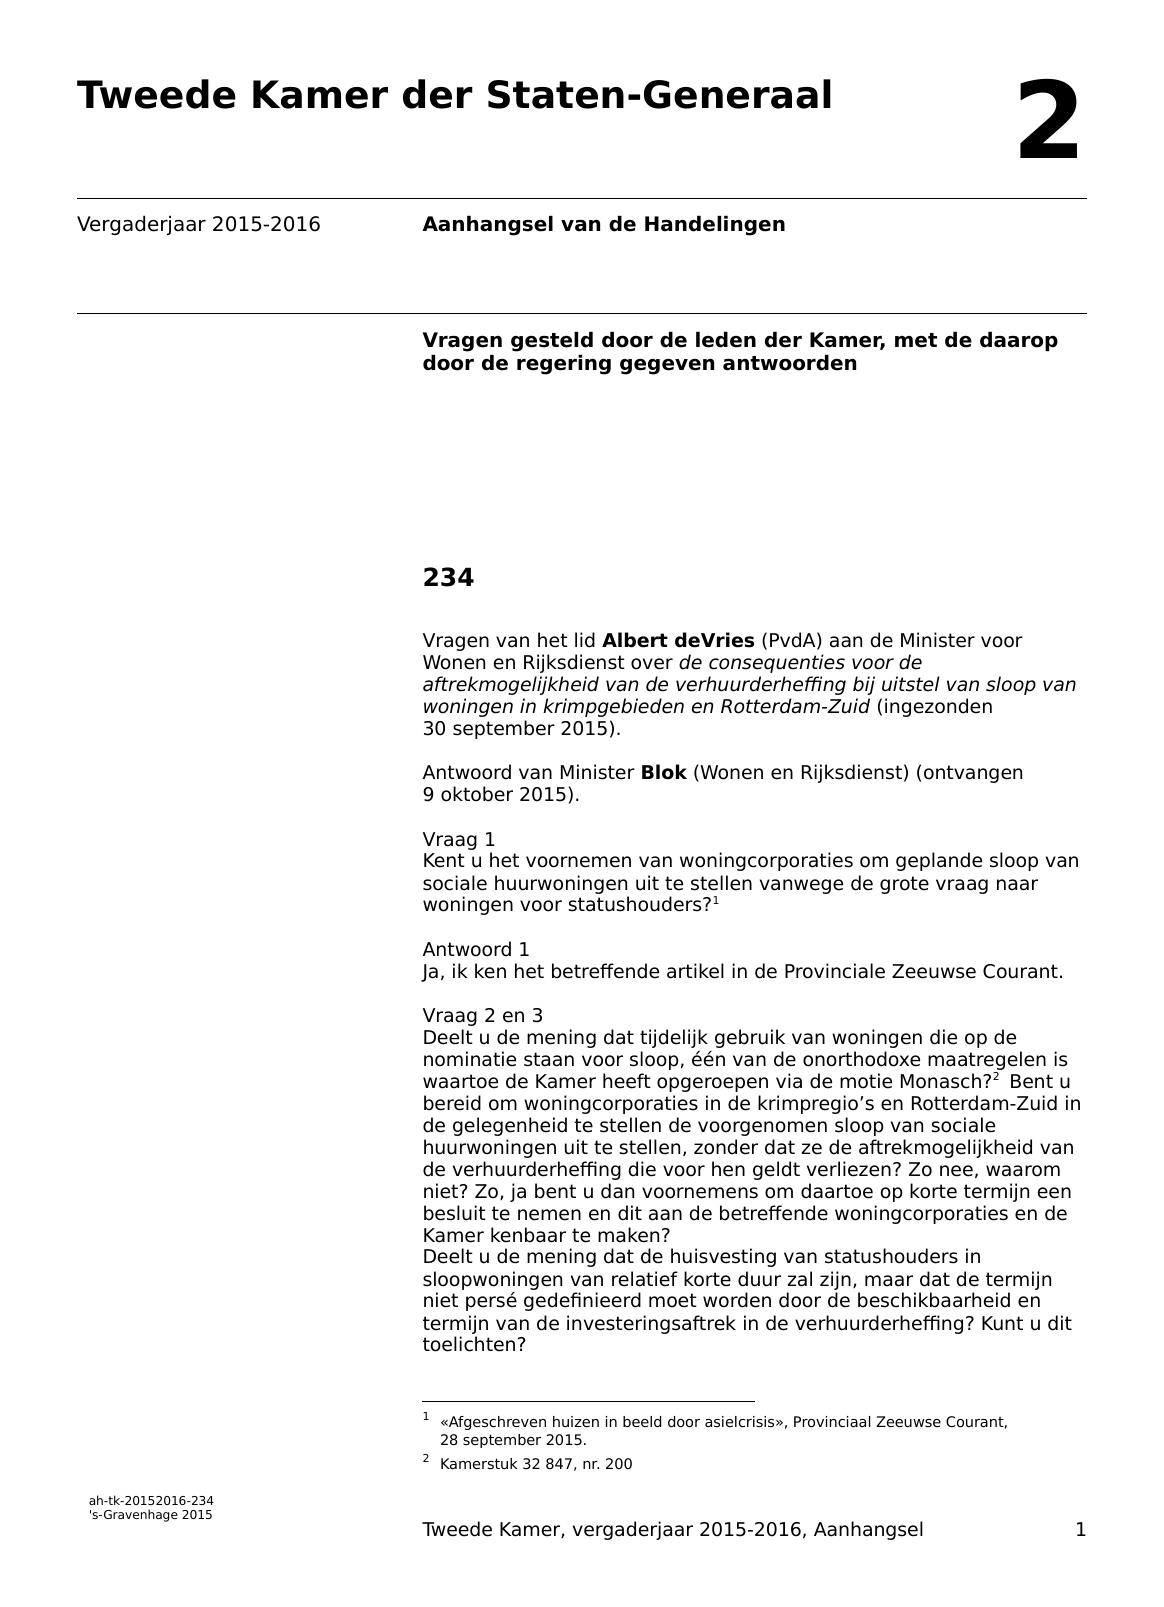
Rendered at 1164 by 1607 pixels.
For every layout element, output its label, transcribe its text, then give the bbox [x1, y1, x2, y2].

text ah-tk-20152016-234 [88, 1494, 323, 1508]
text Kent u het voornemen van woningcorporaties om geplande sloop van sociale huurwoningen uit te stellen vanwege de grote vraag naar woningen voor statushouders? [422, 850, 1087, 916]
text 234 [422, 563, 1087, 592]
text Vraag 1 [422, 828, 1087, 850]
table_header 2 [886, 59, 1087, 198]
table_header Tweede Kamer der Staten-Generaal [77, 59, 886, 198]
text Ja, ik ken het betreffende artikel in de Provinciale Zeeuwse Courant. [422, 961, 1087, 982]
table_cell Vragen gesteld door de leden der Kamer, met de daarop door de regering gegeven antwoorden [422, 314, 1087, 375]
text Vragen van het lid Albert deVries (PvdA) aan de Minister voor Wonen en Rijksdienst over de consequenties voor de aftrekmogelijkheid van de verhuurderheffing bij uitstel van sloop van woningen in krimpgebieden en Rotterdam-Zuid (ingezonden 30 september 2015). [422, 630, 1087, 740]
table_cell [77, 314, 422, 375]
table_cell Vergaderjaar 2015-2016 [77, 199, 422, 313]
text Vraag 2 en 3 [422, 1005, 1087, 1027]
text Kamerstuk 32 847, nr. 200 [422, 1452, 1087, 1474]
text «Afgeschreven huizen in beeld door asielcrisis», Provinciaal Zeeuwse Courant, 28 september 2015. [422, 1410, 1087, 1449]
text Deelt u de mening dat de huisvesting van statushouders in sloopwoningen van relatief korte duur zal zijn, maar dat de termijn niet persé gedefinieerd moet worden door de beschikbaarheid en termijn van de investeringsaftrek in de verhuurderheffing? Kunt u dit toelichten? [422, 1246, 1087, 1356]
text Antwoord 1 [422, 938, 1087, 961]
text Deelt u de mening dat tijdelijk gebruik van woningen die op de nominatie staan voor sloop, één van de onorthodoxe maatregelen is waartoe de Kamer heeft opgeroepen via de motie Monasch? Bent u bereid om woningcorporaties in de krimpregio’s en Rotterdam-Zuid in de gelegenheid te stellen de voorgenomen sloop van sociale huurwoningen uit te stellen, zonder dat ze de aftrekmogelijkheid van de verhuurderheffing die voor hen geldt verliezen? Zo nee, waarom niet? Zo, ja bent u dan voornemens om daartoe op korte termijn een besluit te nemen en dit aan de betreffende woningcorporaties en de Kamer kenbaar te maken? [422, 1027, 1087, 1246]
text Antwoord van Minister Blok (Wonen en Rijksdienst) (ontvangen 9 oktober 2015). [422, 762, 1087, 806]
table_cell Aanhangsel van de Handelingen [422, 199, 1087, 313]
text 's-Gravenhage 2015 [88, 1508, 323, 1522]
